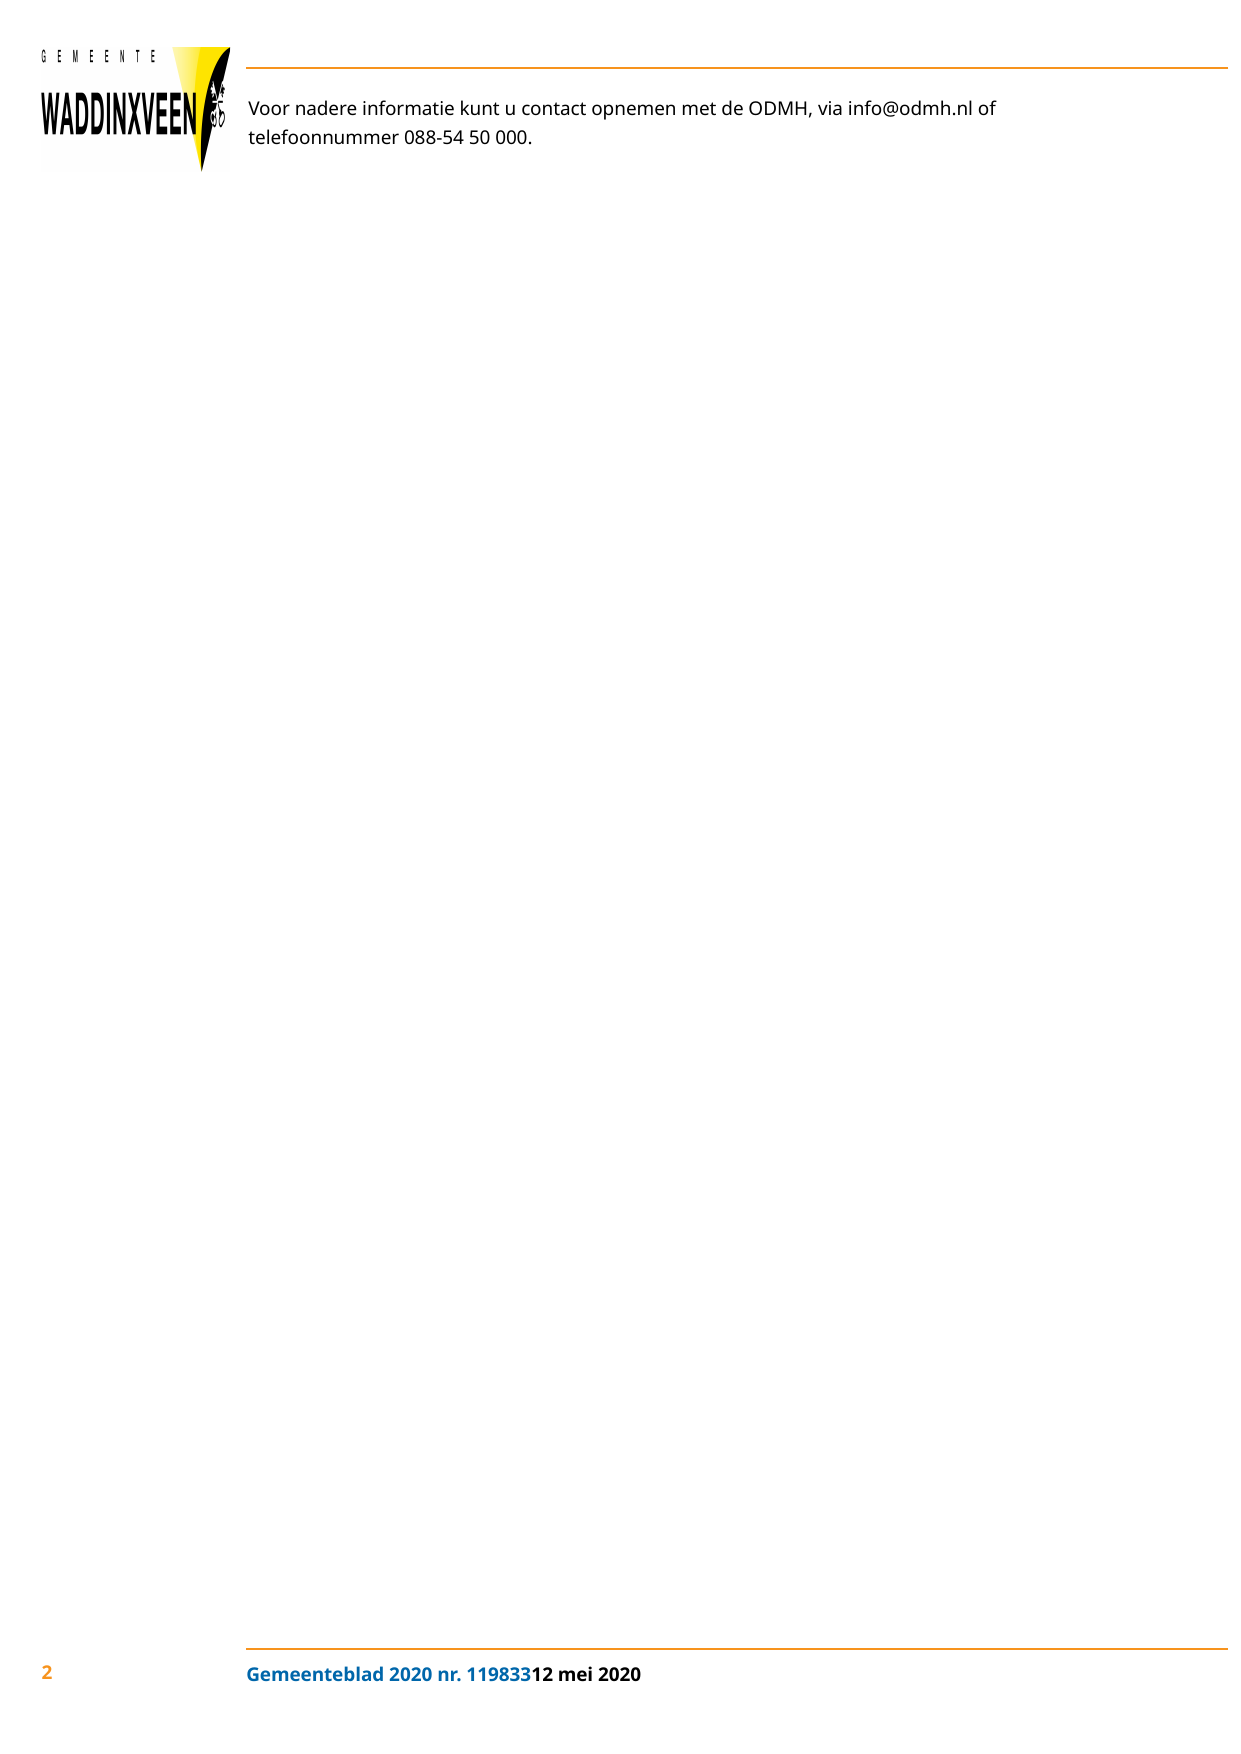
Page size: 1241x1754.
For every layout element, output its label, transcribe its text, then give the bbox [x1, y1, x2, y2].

text Voor nadere informatie kunt u contact opnemen met de ODMH, via info@odmh.nl of telefoonnummer 088-54 50 000. [248, 95, 1152, 150]
picture [41, 47, 231, 172]
